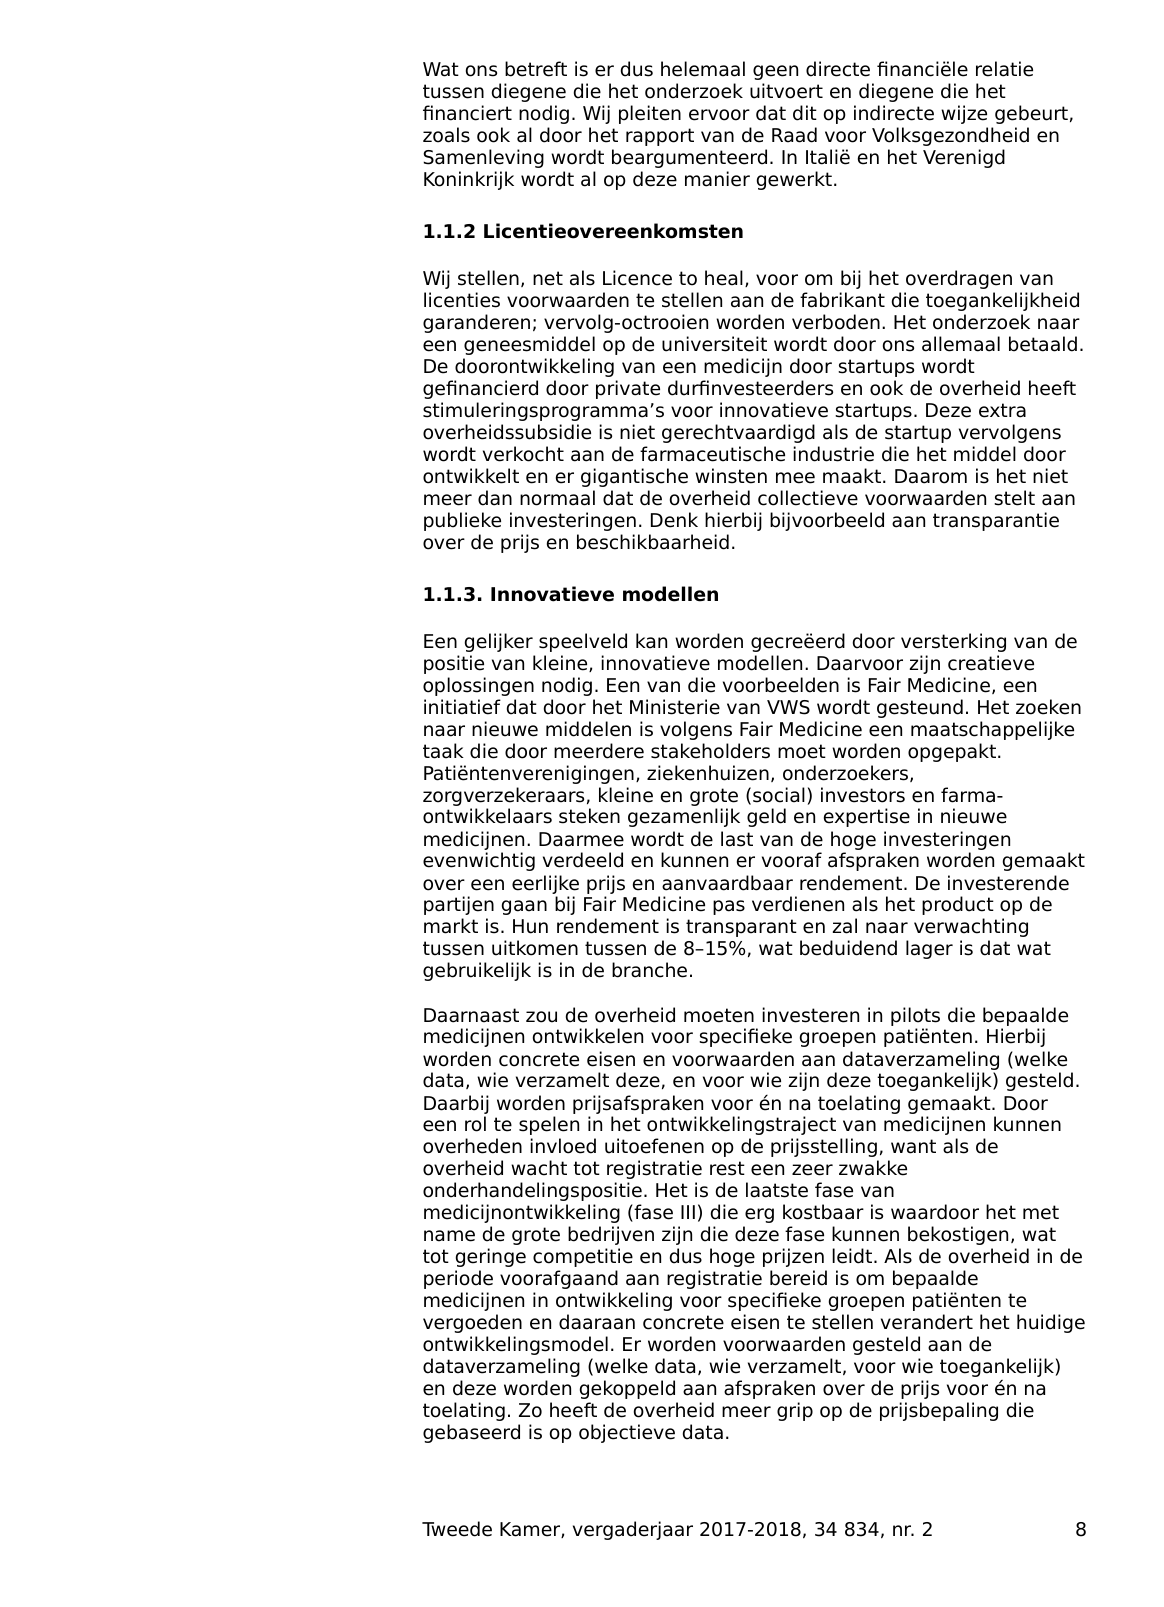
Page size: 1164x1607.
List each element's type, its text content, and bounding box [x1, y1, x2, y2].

text Een gelijker speelveld kan worden gecreëerd door versterking van de positie van kleine, innovatieve modellen. Daarvoor zijn creatieve oplossingen nodig. Een van die voorbeelden is Fair Medicine, een initiatief dat door het Ministerie van VWS wordt gesteund. Het zoeken naar nieuwe middelen is volgens Fair Medicine een maatschappelijke taak die door meerdere stakeholders moet worden opgepakt. Patiëntenverenigingen, ziekenhuizen, onderzoekers, zorgverzekeraars, kleine en grote (social) investors en farma-ontwikkelaars steken gezamenlijk geld en expertise in nieuwe medicijnen. Daarmee wordt de last van de hoge investeringen evenwichtig verdeeld en kunnen er vooraf afspraken worden gemaakt over een eerlijke prijs en aanvaardbaar rendement. De investerende partijen gaan bij Fair Medicine pas verdienen als het product op de markt is. Hun rendement is transparant en zal naar verwachting tussen uitkomen tussen de 8–15%, wat beduidend lager is dat wat gebruikelijk is in de branche. [422, 631, 1087, 982]
subtitle 1.1.3. Innovatieve modellen [422, 584, 1087, 606]
text Wij stellen, net als Licence to heal, voor om bij het overdragen van licenties voorwaarden te stellen aan de fabrikant die toegankelijkheid garanderen; vervolg-octrooien worden verboden. Het onderzoek naar een geneesmiddel op de universiteit wordt door ons allemaal betaald. De doorontwikkeling van een medicijn door startups wordt gefinancierd door private durfinvesteerders en ook de overheid heeft stimuleringsprogramma’s voor innovatieve startups. Deze extra overheidssubsidie is niet gerechtvaardigd als de startup vervolgens wordt verkocht aan de farmaceutische industrie die het middel door ontwikkelt en er gigantische winsten mee maakt. Daarom is het niet meer dan normaal dat de overheid collectieve voorwaarden stelt aan publieke investeringen. Denk hierbij bijvoorbeeld aan transparantie over de prijs en beschikbaarheid. [422, 268, 1087, 554]
subtitle 1.1.2 Licentieovereenkomsten [422, 221, 1087, 243]
text Wat ons betreft is er dus helemaal geen directe financiële relatie tussen diegene die het onderzoek uitvoert en diegene die het financiert nodig. Wij pleiten ervoor dat dit op indirecte wijze gebeurt, zoals ook al door het rapport van de Raad voor Volksgezondheid en Samenleving wordt beargumenteerd. In Italië en het Verenigd Koninkrijk wordt al op deze manier gewerkt. [422, 59, 1087, 191]
text Daarnaast zou de overheid moeten investeren in pilots die bepaalde medicijnen ontwikkelen voor specifieke groepen patiënten. Hierbij worden concrete eisen en voorwaarden aan dataverzameling (welke data, wie verzamelt deze, en voor wie zijn deze toegankelijk) gesteld. Daarbij worden prijsafspraken voor én na toelating gemaakt. Door een rol te spelen in het ontwikkelingstraject van medicijnen kunnen overheden invloed uitoefenen op de prijsstelling, want als de overheid wacht tot registratie rest een zeer zwakke onderhandelingspositie. Het is de laatste fase van medicijnontwikkeling (fase III) die erg kostbaar is waardoor het met name de grote bedrijven zijn die deze fase kunnen bekostigen, wat tot geringe competitie en dus hoge prijzen leidt. Als de overheid in de periode voorafgaand aan registratie bereid is om bepaalde medicijnen in ontwikkeling voor specifieke groepen patiënten te vergoeden en daaraan concrete eisen te stellen verandert het huidige ontwikkelingsmodel. Er worden voorwaarden gesteld aan de dataverzameling (welke data, wie verzamelt, voor wie toegankelijk) en deze worden gekoppeld aan afspraken over de prijs voor én na toelating. Zo heeft de overheid meer grip op de prijsbepaling die gebaseerd is op objectieve data. [422, 1004, 1087, 1444]
